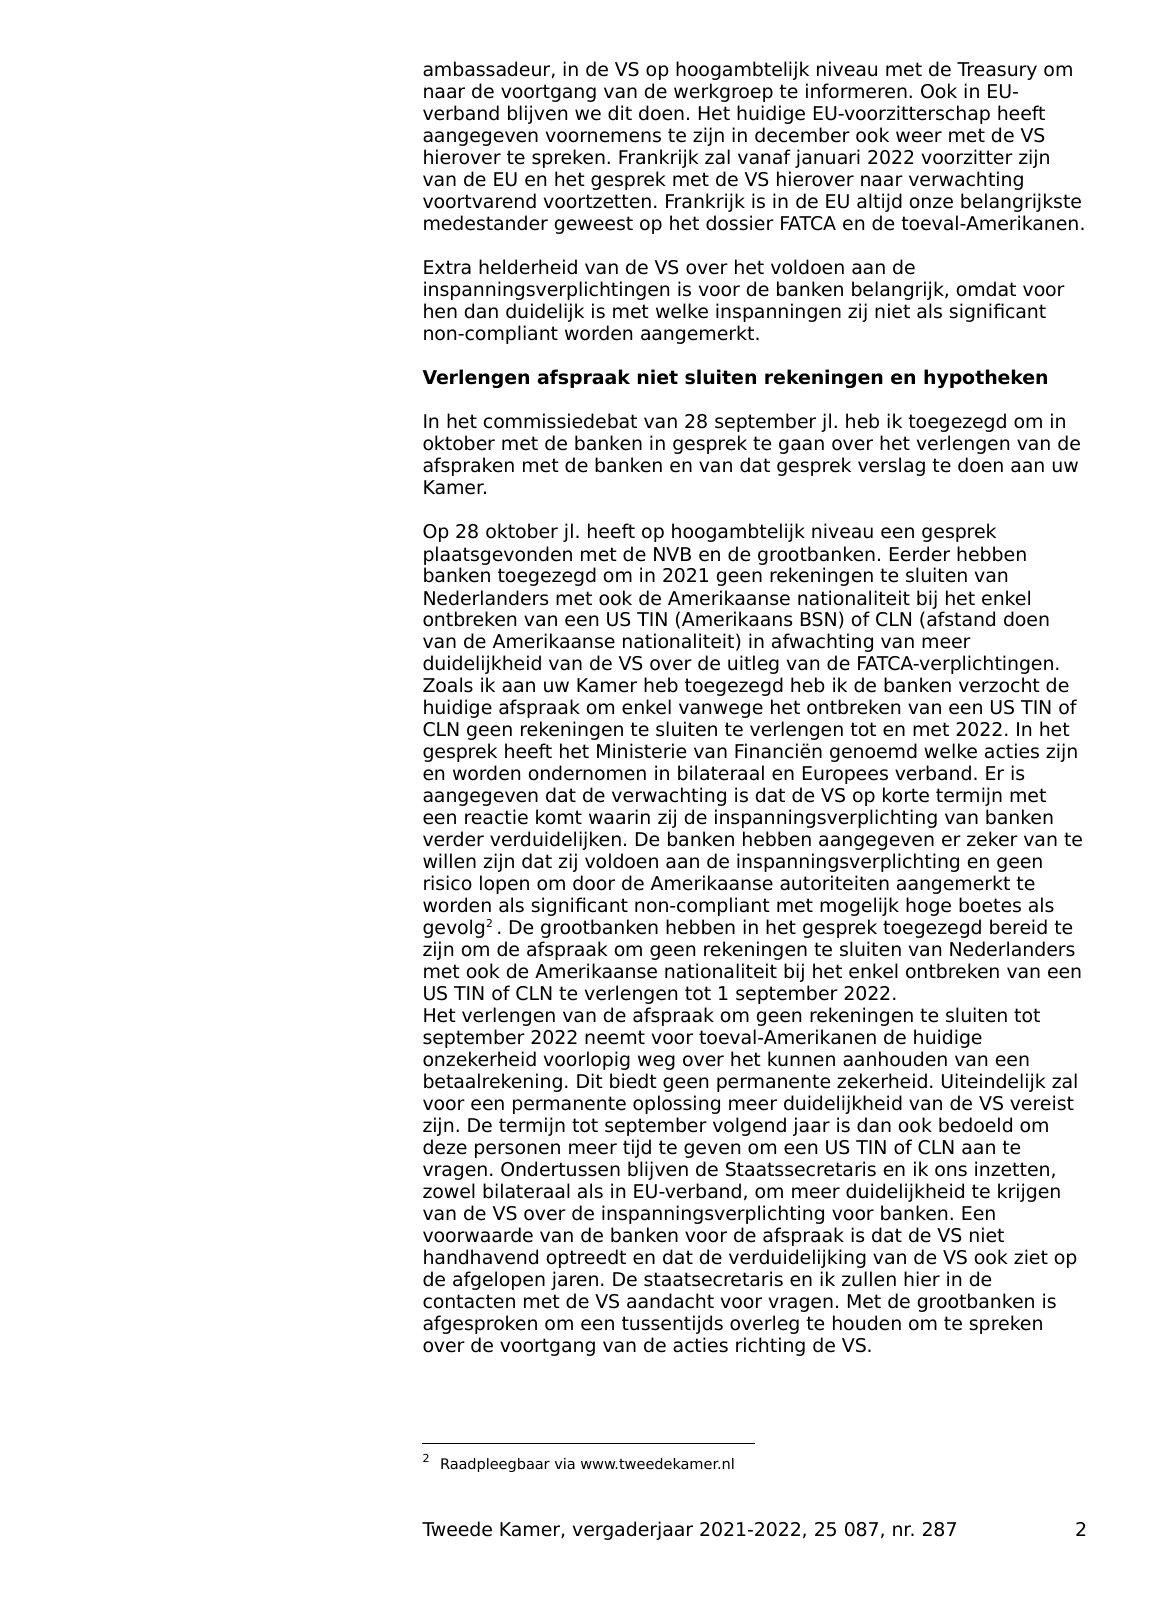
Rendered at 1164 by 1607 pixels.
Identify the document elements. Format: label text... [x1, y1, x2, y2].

text In het commissiedebat van 28 september jl. heb ik toegezegd om in oktober met de banken in gesprek te gaan over het verlengen van de afspraken met de banken en van dat gesprek verslag te doen aan uw Kamer. [422, 411, 1087, 499]
subtitle Verlengen afspraak niet sluiten rekeningen en hypotheken [422, 367, 1087, 389]
text Op 28 oktober jl. heeft op hoogambtelijk niveau een gesprek plaatsgevonden met de NVB en de grootbanken. Eerder hebben banken toegezegd om in 2021 geen rekeningen te sluiten van Nederlanders met ook de Amerikaanse nationaliteit bij het enkel ontbreken van een US TIN (Amerikaans BSN) of CLN (afstand doen van de Amerikaanse nationaliteit) in afwachting van meer duidelijkheid van de VS over de uitleg van de FATCA-verplichtingen. Zoals ik aan uw Kamer heb toegezegd heb ik de banken verzocht de huidige afspraak om enkel vanwege het ontbreken van een US TIN of CLN geen rekeningen te sluiten te verlengen tot en met 2022. In het gesprek heeft het Ministerie van Financiën genoemd welke acties zijn en worden ondernomen in bilateraal en Europees verband. Er is aangegeven dat de verwachting is dat de VS op korte termijn met een reactie komt waarin zij de inspanningsverplichting van banken verder verduidelijken. De banken hebben aangegeven er zeker van te willen zijn dat zij voldoen aan de inspanningsverplichting en geen risico lopen om door de Amerikaanse autoriteiten aangemerkt te worden als significant non-compliant met mogelijk hoge boetes als gevolg. De grootbanken hebben in het gesprek toegezegd bereid te zijn om de afspraak om geen rekeningen te sluiten van Nederlanders met ook de Amerikaanse nationaliteit bij het enkel ontbreken van een US TIN of CLN te verlengen tot 1 september 2022. [422, 521, 1087, 1005]
text Het verlengen van de afspraak om geen rekeningen te sluiten tot september 2022 neemt voor toeval-Amerikanen de huidige onzekerheid voorlopig weg over het kunnen aanhouden van een betaalrekening. Dit biedt geen permanente zekerheid. Uiteindelijk zal voor een permanente oplossing meer duidelijkheid van de VS vereist zijn. De termijn tot september volgend jaar is dan ook bedoeld om deze personen meer tijd te geven om een US TIN of CLN aan te vragen. Ondertussen blijven de Staatssecretaris en ik ons inzetten, zowel bilateraal als in EU-verband, om meer duidelijkheid te krijgen van de VS over de inspanningsverplichting voor banken. Een voorwaarde van de banken voor de afspraak is dat de VS niet handhavend optreedt en dat de verduidelijking van de VS ook ziet op de afgelopen jaren. De staatsecretaris en ik zullen hier in de contacten met de VS aandacht voor vragen. Met de grootbanken is afgesproken om een tussentijds overleg te houden om te spreken over de voortgang van de acties richting de VS. [422, 1005, 1087, 1357]
text Extra helderheid van de VS over het voldoen aan de inspanningsverplichtingen is voor de banken belangrijk, omdat voor hen dan duidelijk is met welke inspanningen zij niet als significant non-compliant worden aangemerkt. [422, 257, 1087, 345]
text Raadpleegbaar via www.tweedekamer.nl [422, 1452, 1087, 1474]
text ambassadeur, in de VS op hoogambtelijk niveau met de Treasury om naar de voortgang van de werkgroep te informeren. Ook in EU-verband blijven we dit doen. Het huidige EU-voorzitterschap heeft aangegeven voornemens te zijn in december ook weer met de VS hierover te spreken. Frankrijk zal vanaf januari 2022 voorzitter zijn van de EU en het gesprek met de VS hierover naar verwachting voortvarend voortzetten. Frankrijk is in de EU altijd onze belangrijkste medestander geweest op het dossier FATCA en de toeval-Amerikanen. [422, 59, 1087, 235]
